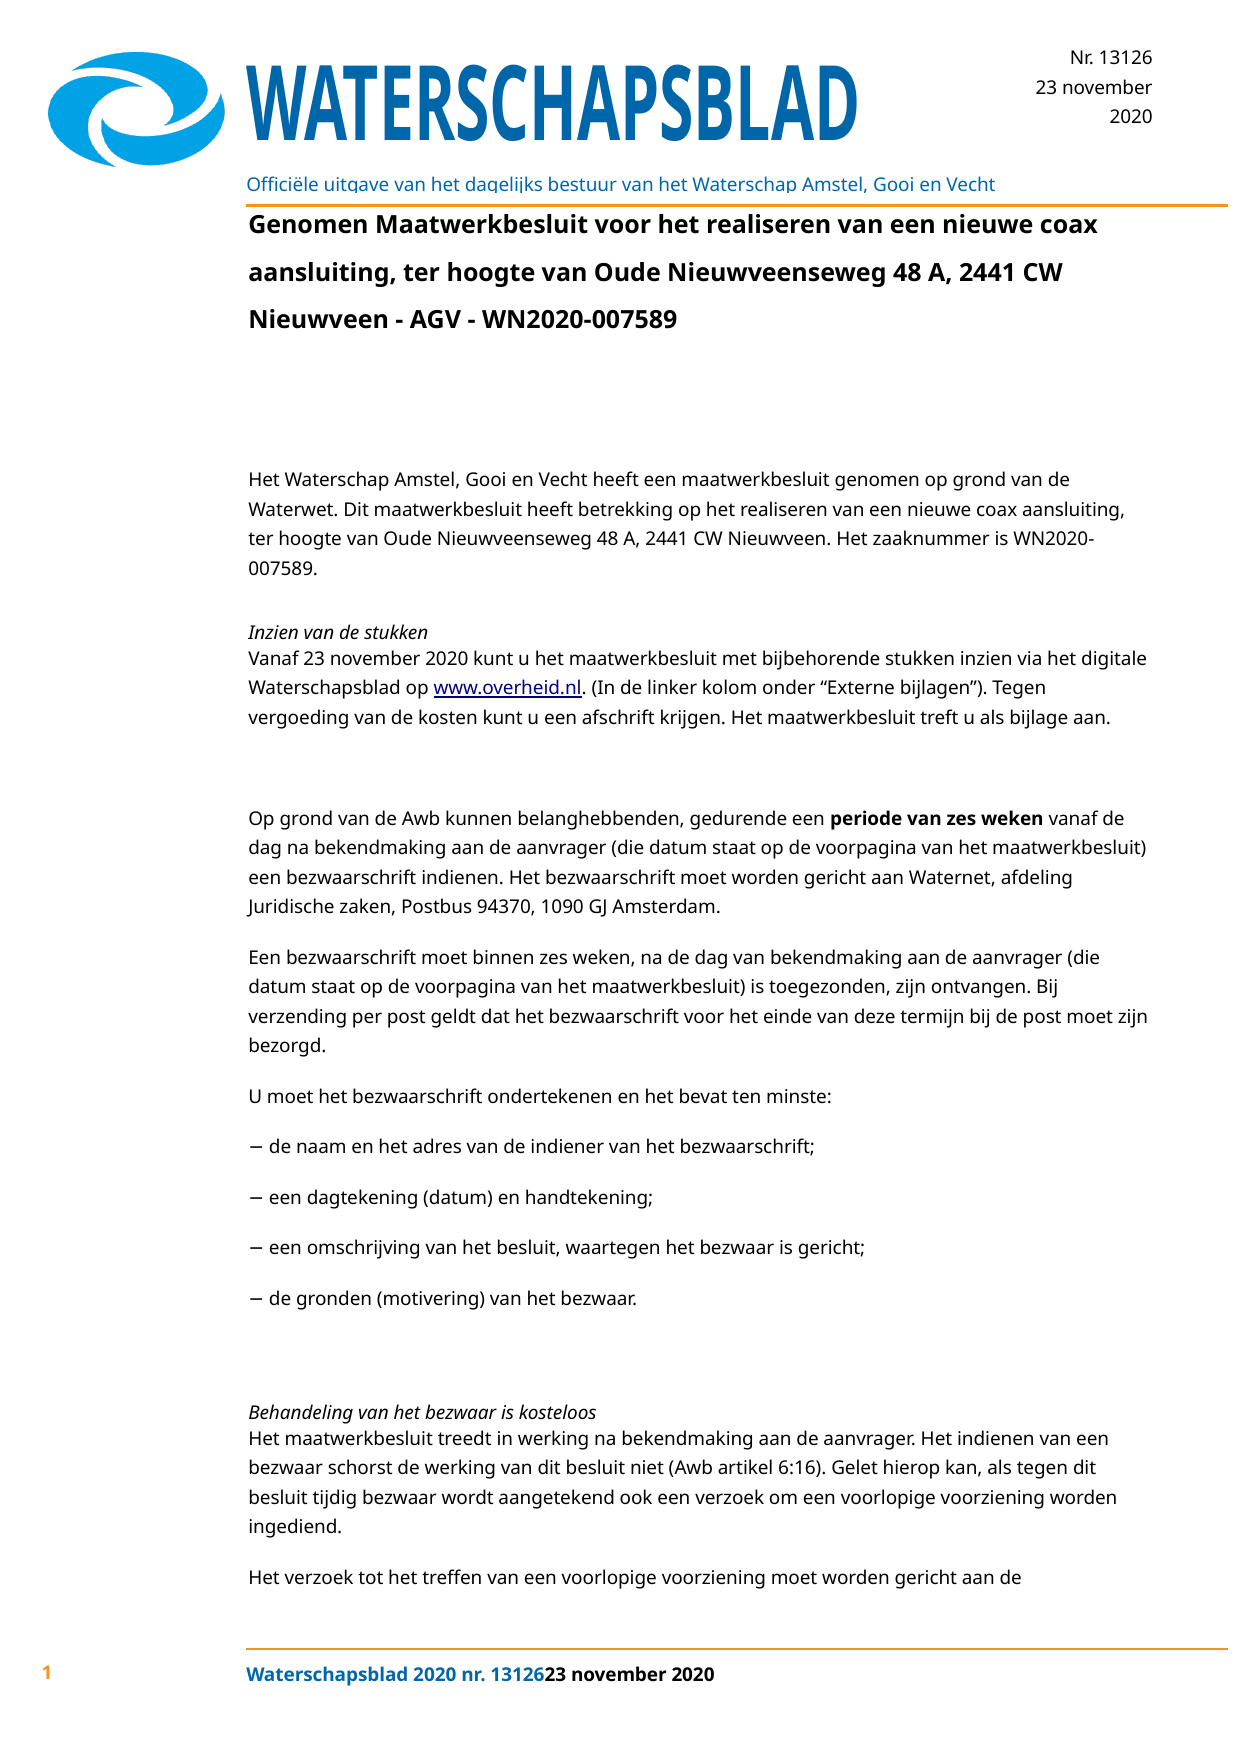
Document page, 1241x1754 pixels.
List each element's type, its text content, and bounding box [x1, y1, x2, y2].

text Vanaf 23 november 2020 kunt u het maatwerkbesluit met bijbehorende stukken inzien via het digitale Waterschapsblad op www.overheid.nl. (In de linker kolom onder “Externe bijlagen”). Tegen vergoeding van de kosten kunt u een afschrift krijgen. Het maatwerkbesluit treft u als bijlage aan. [248, 645, 1152, 730]
text Het maatwerkbesluit treedt in werking na bekendmaking aan de aanvrager. Het indienen van een bezwaar schorst de werking van dit besluit niet (Awb artikel 6:16). Gelet hierop kan, als tegen dit besluit tijdig bezwaar wordt aangetekend ook een verzoek om een voorlopige voorziening worden ingediend. [248, 1425, 1152, 1539]
text Het verzoek tot het treffen van een voorlopige voorziening moet worden gericht aan de [248, 1564, 1152, 1590]
text U moet het bezwaarschrift ondertekenen en het bevat ten minste: [248, 1083, 1152, 1109]
text Het Waterschap Amstel, Gooi en Vecht heeft een maatwerkbesluit genomen op grond van de Waterwet. Dit maatwerkbesluit heeft betrekking op het realiseren van een nieuwe coax aansluiting, ter hoogte van Oude Nieuwveenseweg 48 A, 2441 CW Nieuwveen. Het zaaknummer is WN2020-007589. [248, 466, 1152, 581]
picture [41, 47, 231, 172]
text − een dagtekening (datum) en handtekening; [248, 1184, 1152, 1210]
text Een bezwaarschrift moet binnen zes weken, na de dag van bekendmaking aan de aanvrager (die datum staat op de voorpagina van het maatwerkbesluit) is toegezonden, zijn ontvangen. Bij verzending per post geldt dat het bezwaarschrift voor het einde van deze termijn bij de post moet zijn bezorgd. [248, 944, 1152, 1058]
text Inzien van de stukken [248, 619, 1152, 645]
text − een omschrijving van het besluit, waartegen het bezwaar is gericht; [248, 1234, 1152, 1260]
text Behandeling van het bezwaar is kosteloos [248, 1399, 1152, 1425]
text − de naam en het adres van de indiener van het bezwaarschrift; [248, 1133, 1152, 1159]
text − de gronden (motivering) van het bezwaar. [248, 1285, 1152, 1311]
text Genomen Maatwerkbesluit voor het realiseren van een nieuwe coax aansluiting, ter hoogte van Oude Nieuwveenseweg 48 A, 2441 CW Nieuwveen - AGV - WN2020-007589 [248, 207, 1152, 336]
text Op grond van de Awb kunnen belanghebbenden, gedurende een periode van zes weken vanaf de dag na bekendmaking aan de aanvrager (die datum staat op de voorpagina van het maatwerkbesluit) een bezwaarschrift indienen. Het bezwaarschrift moet worden gericht aan Waternet, afdeling Juridische zaken, Postbus 94370, 1090 GJ Amsterdam. [248, 805, 1152, 919]
